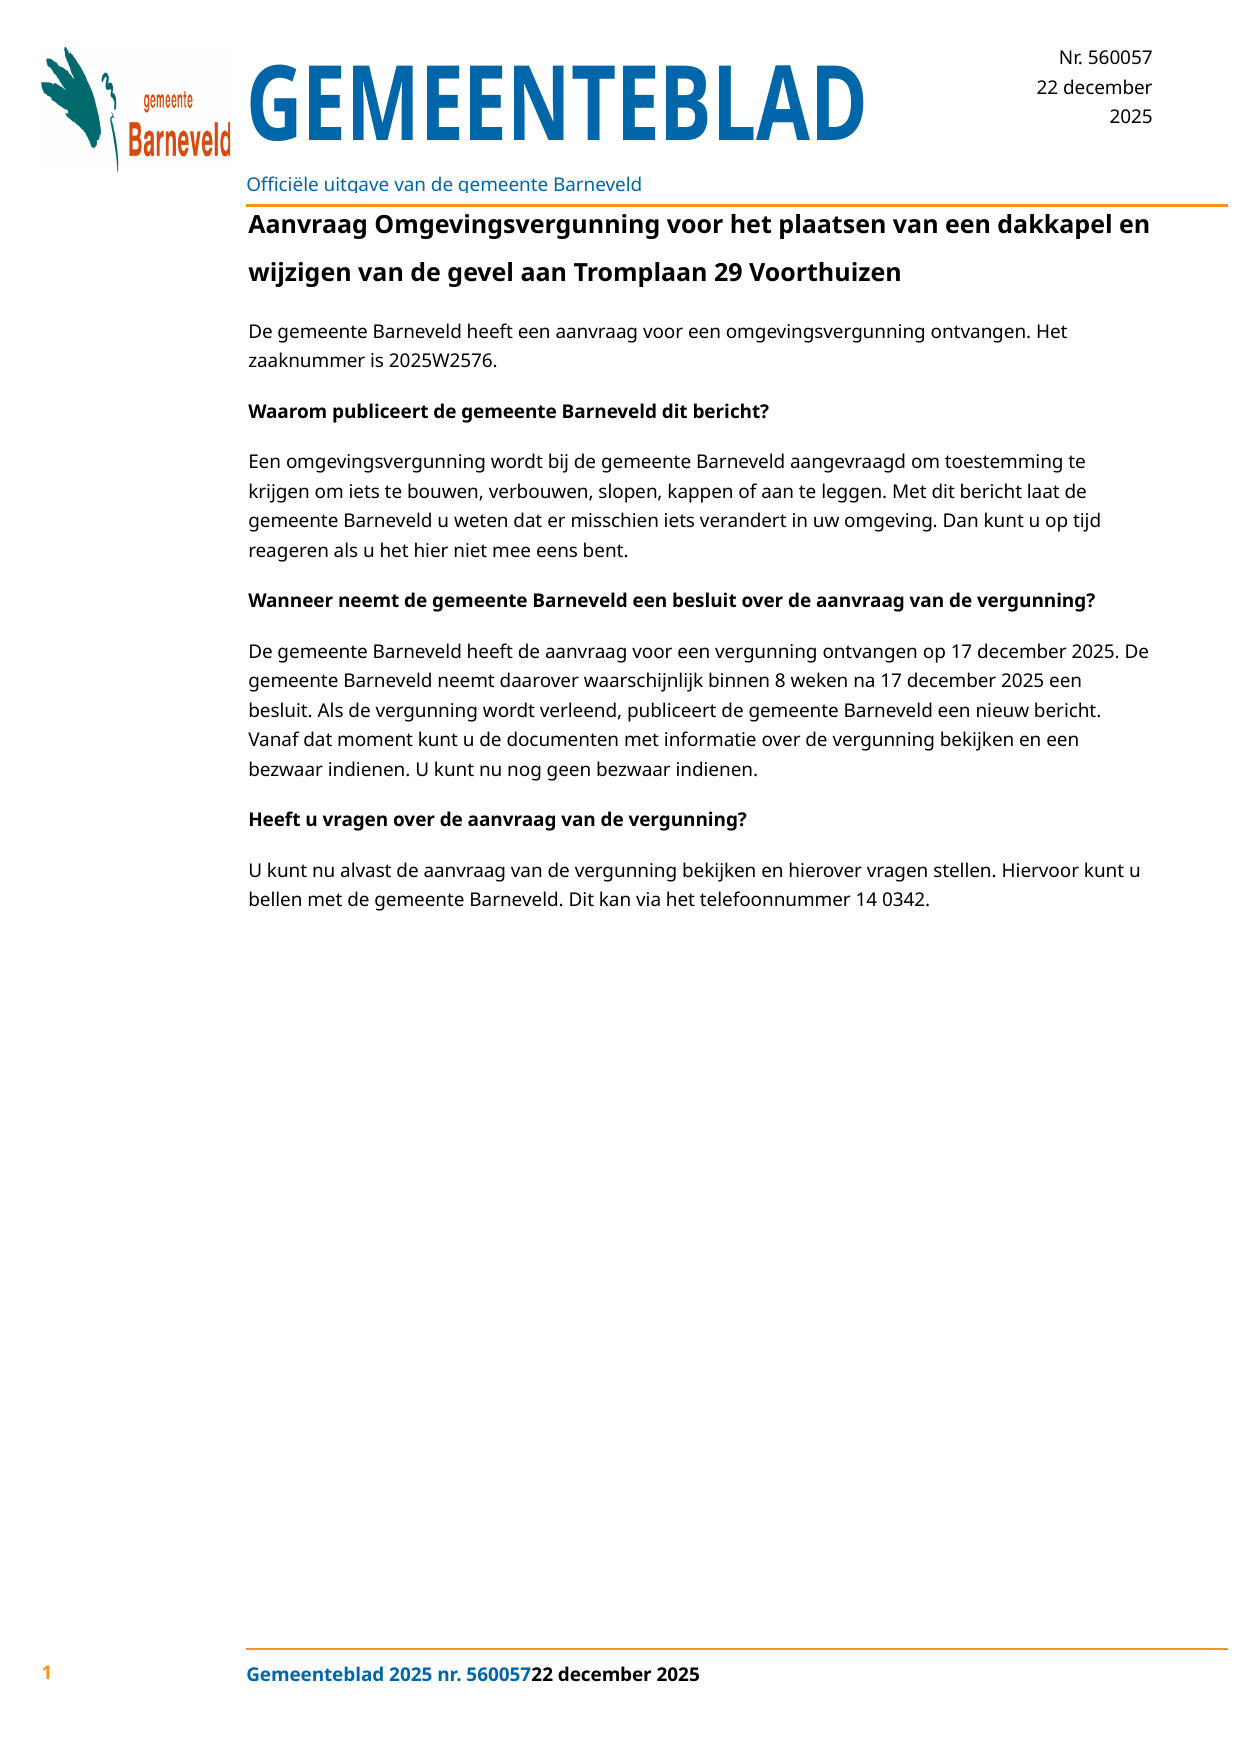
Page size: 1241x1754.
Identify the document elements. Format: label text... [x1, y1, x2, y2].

text De gemeente Barneveld heeft een aanvraag voor een omgevingsvergunning ontvangen. Het zaaknummer is 2025W2576. [248, 318, 1152, 373]
text Aanvraag Omgevingsvergunning voor het plaatsen van een dakkapel en wijzigen van de gevel aan Tromplaan 29 Voorthuizen [248, 207, 1152, 288]
picture [41, 47, 231, 172]
text U kunt nu alvast de aanvraag van de vergunning bekijken en hierover vragen stellen. Hiervoor kunt u bellen met de gemeente Barneveld. Dit kan via het telefoonnummer 14 0342. [248, 857, 1152, 912]
text Heeft u vragen over de aanvraag van de vergunning? [248, 807, 1152, 832]
text Waarom publiceert de gemeente Barneveld dit bericht? [248, 398, 1152, 424]
text Een omgevingsvergunning wordt bij de gemeente Barneveld aangevraagd om toestemming te krijgen om iets te bouwen, verbouwen, slopen, kappen of aan te leggen. Met dit bericht laat de gemeente Barneveld u weten dat er misschien iets verandert in uw omgeving. Dan kunt u op tijd reageren als u het hier niet mee eens bent. [248, 448, 1152, 563]
text Wanneer neemt de gemeente Barneveld een besluit over de aanvraag van de vergunning? [248, 587, 1152, 613]
text De gemeente Barneveld heeft de aanvraag voor een vergunning ontvangen op 17 december 2025. De gemeente Barneveld neemt daarover waarschijnlijk binnen 8 weken na 17 december 2025 een besluit. Als de vergunning wordt verleend, publiceert de gemeente Barneveld een nieuw bericht. Vanaf dat moment kunt u de documenten met informatie over de vergunning bekijken en een bezwaar indienen. U kunt nu nog geen bezwaar indienen. [248, 638, 1152, 782]
